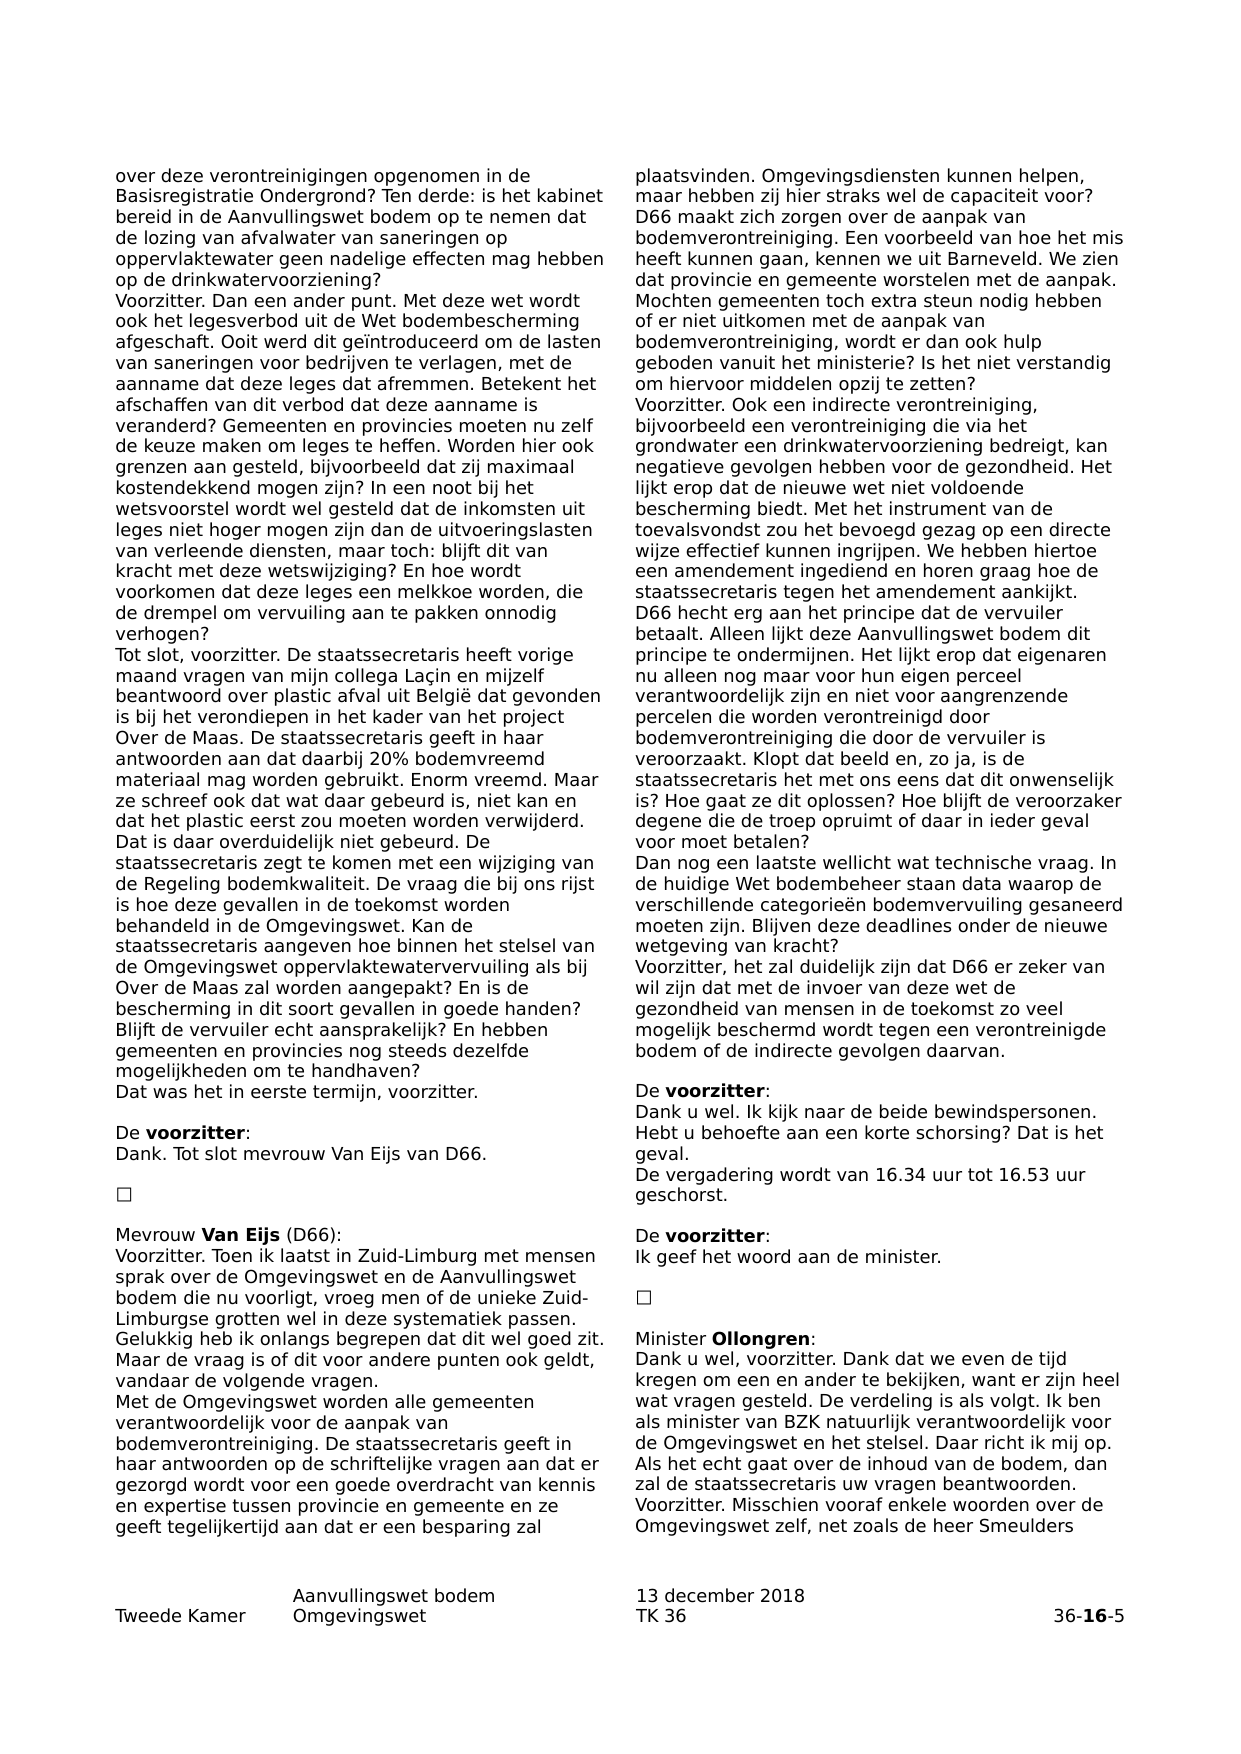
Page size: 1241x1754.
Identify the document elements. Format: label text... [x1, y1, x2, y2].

text De voorzitter: [635, 1226, 1125, 1247]
text De voorzitter: [115, 1123, 605, 1143]
text Dan nog een laatste wellicht wat technische vraag. In de huidige Wet bodembeheer staan data waarop de verschillende categorieën bodemvervuiling gesaneerd moeten zijn. Blijven deze deadlines onder de nieuwe wetgeving van kracht? [635, 853, 1125, 957]
text plaatsvinden. Omgevingsdiensten kunnen helpen, maar hebben zij hier straks wel de capaciteit voor? D66 maakt zich zorgen over de aanpak van bodemverontreiniging. Een voorbeeld van hoe het mis heeft kunnen gaan, kennen we uit Barneveld. We zien dat provincie en gemeente worstelen met de aanpak. Mochten gemeenten toch extra steun nodig hebben of er niet uitkomen met de aanpak van bodemverontreiniging, wordt er dan ook hulp geboden vanuit het ministerie? Is het niet verstandig om hiervoor middelen opzij te zetten? [635, 165, 1125, 394]
text ⬜ [115, 1184, 605, 1205]
text Tot slot, voorzitter. De staatssecretaris heeft vorige maand vragen van mijn collega Laçin en mijzelf beantwoord over plastic afval uit België dat gevonden is bij het verondiepen in het kader van het project Over de Maas. De staatssecretaris geeft in haar antwoorden aan dat daarbij 20% bodemvreemd materiaal mag worden gebruikt. Enorm vreemd. Maar ze schreef ook dat wat daar gebeurd is, niet kan en dat het plastic eerst zou moeten worden verwijderd. Dat is daar overduidelijk niet gebeurd. De staatssecretaris zegt te komen met een wijziging van de Regeling bodemkwaliteit. De vraag die bij ons rijst is hoe deze gevallen in de toekomst worden behandeld in de Omgevingswet. Kan de staatssecretaris aangeven hoe binnen het stelsel van de Omgevingswet oppervlaktewatervervuiling als bij Over de Maas zal worden aangepakt? En is de bescherming in dit soort gevallen in goede handen? Blijft de vervuiler echt aansprakelijk? En hebben gemeenten en provincies nog steeds dezelfde mogelijkheden om te handhaven? [115, 644, 605, 1082]
text Dank u wel. Ik kijk naar de beide bewindspersonen. Hebt u behoefte aan een korte schorsing? Dat is het geval. [635, 1102, 1125, 1164]
text Dank. Tot slot mevrouw Van Eijs van D66. [115, 1143, 605, 1164]
text Voorzitter. Toen ik laatst in Zuid-Limburg met mensen sprak over de Omgevingswet en de Aanvullingswet bodem die nu voorligt, vroeg men of de unieke Zuid-Limburgse grotten wel in deze systematiek passen. Gelukkig heb ik onlangs begrepen dat dit wel goed zit. Maar de vraag is of dit voor andere punten ook geldt, vandaar de volgende vragen. [115, 1246, 605, 1392]
text Voorzitter. Ook een indirecte verontreiniging, bijvoorbeeld een verontreiniging die via het grondwater een drinkwatervoorziening bedreigt, kan negatieve gevolgen hebben voor de gezondheid. Het lijkt erop dat de nieuwe wet niet voldoende bescherming biedt. Met het instrument van de toevalsvondst zou het bevoegd gezag op een directe wijze effectief kunnen ingrijpen. We hebben hiertoe een amendement ingediend en horen graag hoe de staatssecretaris tegen het amendement aankijkt. [635, 394, 1125, 603]
text Dat was het in eerste termijn, voorzitter. [115, 1082, 605, 1103]
text Dank u wel, voorzitter. Dank dat we even de tijd kregen om een en ander te bekijken, want er zijn heel wat vragen gesteld. De verdeling is als volgt. Ik ben als minister van BZK natuurlijk verantwoordelijk voor de Omgevingswet en het stelsel. Daar richt ik mij op. Als het echt gaat over de inhoud van de bodem, dan zal de staatssecretaris uw vragen beantwoorden. [635, 1349, 1125, 1495]
text Ik geef het woord aan de minister. [635, 1247, 1125, 1268]
text Voorzitter, het zal duidelijk zijn dat D66 er zeker van wil zijn dat met de invoer van deze wet de gezondheid van mensen in de toekomst zo veel mogelijk beschermd wordt tegen een verontreinigde bodem of de indirecte gevolgen daarvan. [635, 957, 1125, 1061]
text De vergadering wordt van 16.34 uur tot 16.53 uur geschorst. [635, 1164, 1125, 1206]
text Mevrouw Van Eijs (D66): [115, 1225, 605, 1246]
text De voorzitter: [635, 1081, 1125, 1102]
text Minister Ollongren: [635, 1328, 1125, 1349]
text Voorzitter. Dan een ander punt. Met deze wet wordt ook het legesverbod uit de Wet bodembescherming afgeschaft. Ooit werd dit geïntroduceerd om de lasten van saneringen voor bedrijven te verlagen, met de aanname dat deze leges dat afremmen. Betekent het afschaffen van dit verbod dat deze aanname is veranderd? Gemeenten en provincies moeten nu zelf de keuze maken om leges te heffen. Worden hier ook grenzen aan gesteld, bijvoorbeeld dat zij maximaal kostendekkend mogen zijn? In een noot bij het wetsvoorstel wordt wel gesteld dat de inkomsten uit leges niet hoger mogen zijn dan de uitvoeringslasten van verleende diensten, maar toch: blijft dit van kracht met deze wetswijziging? En hoe wordt voorkomen dat deze leges een melkkoe worden, die de drempel om vervuiling aan te pakken onnodig verhogen? [115, 290, 605, 644]
text Met de Omgevingswet worden alle gemeenten verantwoordelijk voor de aanpak van bodemverontreiniging. De staatssecretaris geeft in haar antwoorden op de schriftelijke vragen aan dat er gezorgd wordt voor een goede overdracht van kennis en expertise tussen provincie en gemeente en ze geeft tegelijkertijd aan dat er een besparing zal [115, 1392, 605, 1537]
text Voorzitter. Misschien vooraf enkele woorden over de Omgevingswet zelf, net zoals de heer Smeulders [635, 1495, 1125, 1537]
text ⬜ [635, 1288, 1125, 1308]
text over deze verontreinigingen opgenomen in de Basisregistratie Ondergrond? Ten derde: is het kabinet bereid in de Aanvullingswet bodem op te nemen dat de lozing van afvalwater van saneringen op oppervlaktewater geen nadelige effecten mag hebben op de drinkwatervoorziening? [115, 165, 605, 290]
text D66 hecht erg aan het principe dat de vervuiler betaalt. Alleen lijkt deze Aanvullingswet bodem dit principe te ondermijnen. Het lijkt erop dat eigenaren nu alleen nog maar voor hun eigen perceel verantwoordelijk zijn en niet voor aangrenzende percelen die worden verontreinigd door bodemverontreiniging die door de vervuiler is veroorzaakt. Klopt dat beeld en, zo ja, is de staatssecretaris het met ons eens dat dit onwenselijk is? Hoe gaat ze dit oplossen? Hoe blijft de veroorzaker degene die de troep opruimt of daar in ieder geval voor moet betalen? [635, 603, 1125, 853]
